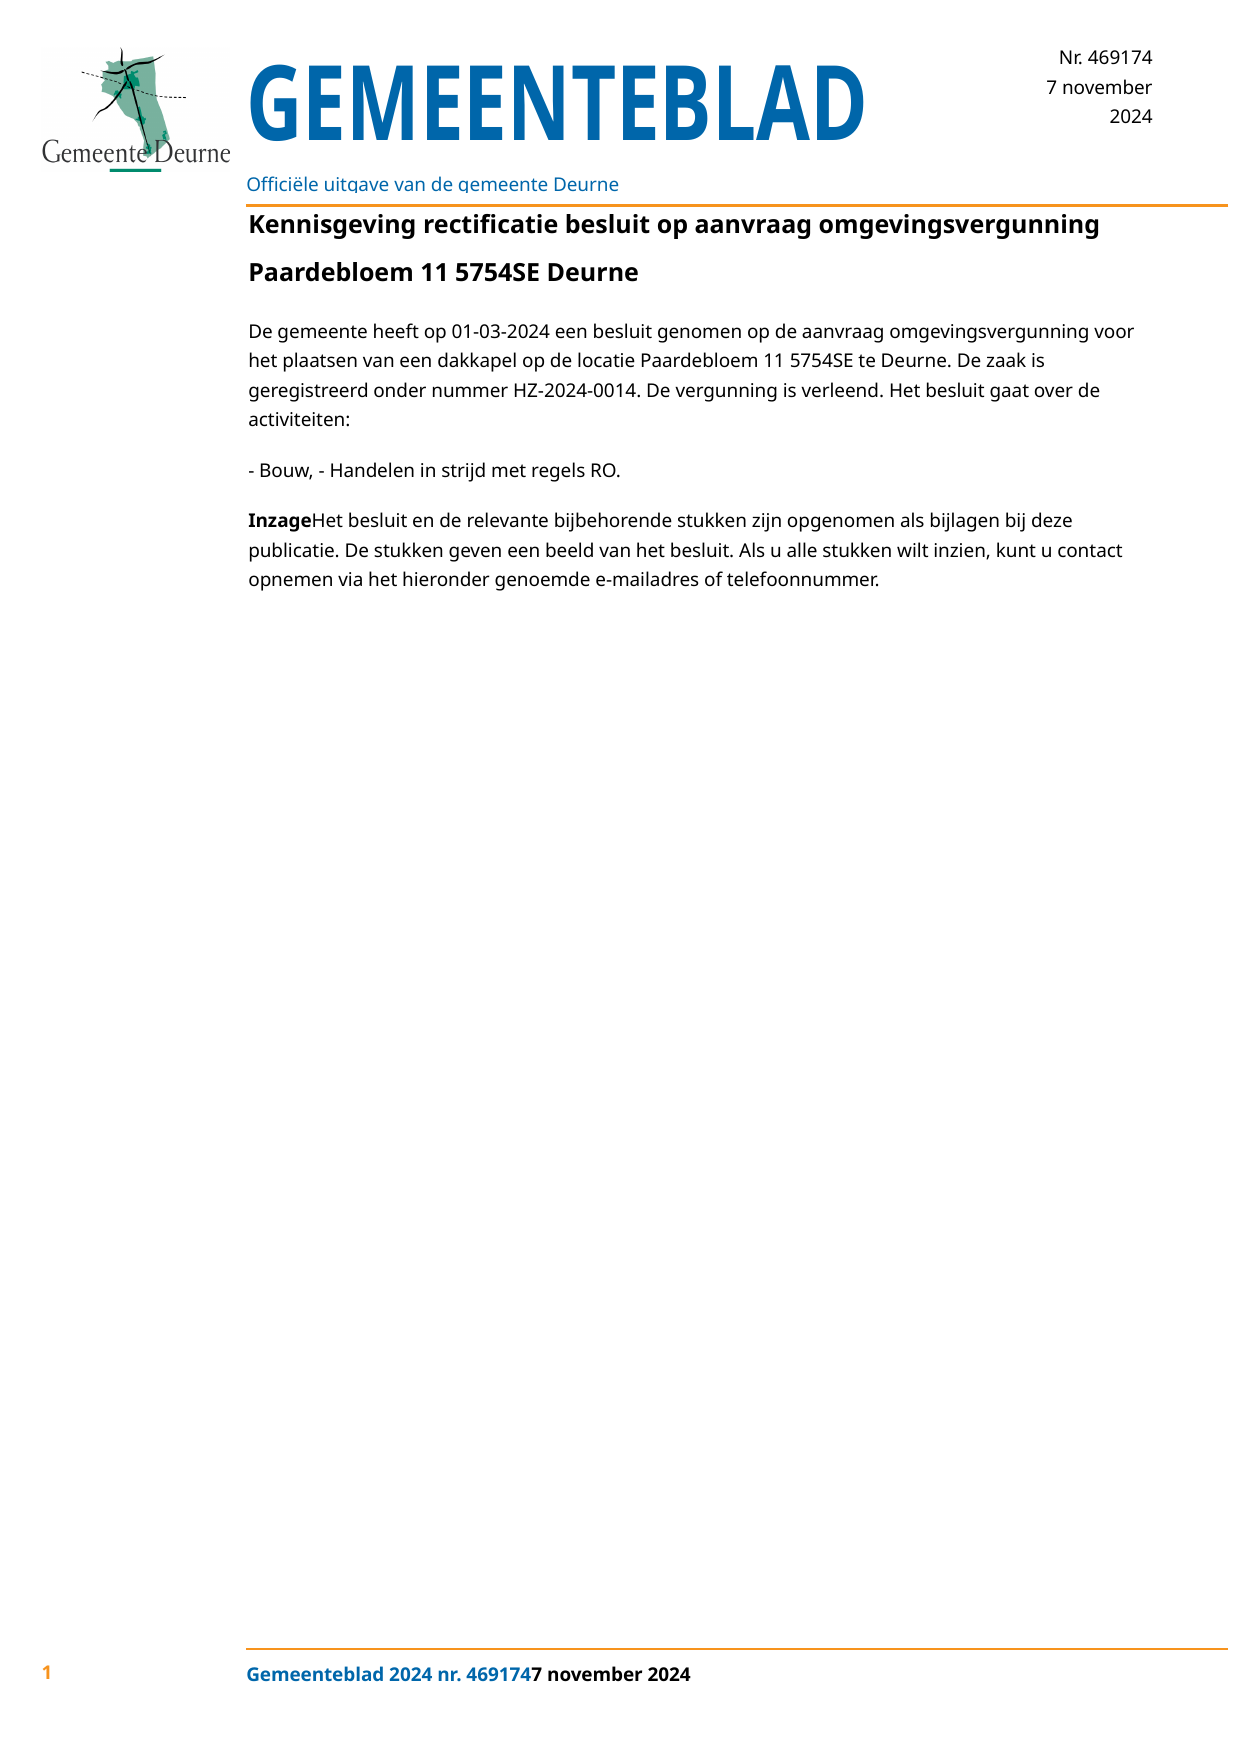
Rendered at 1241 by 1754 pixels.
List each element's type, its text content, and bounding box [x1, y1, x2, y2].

text - Bouw, - Handelen in strijd met regels RO. [248, 457, 1152, 483]
picture [41, 47, 231, 172]
text InzageHet besluit en de relevante bijbehorende stukken zijn opgenomen als bijlagen bij deze publicatie. De stukken geven een beeld van het besluit. Als u alle stukken wilt inzien, kunt u contact opnemen via het hieronder genoemde e-mailadres of telefoonnummer. [248, 507, 1152, 592]
text De gemeente heeft op 01-03-2024 een besluit genomen op de aanvraag omgevingsvergunning voor het plaatsen van een dakkapel op de locatie Paardebloem 11 5754SE te Deurne. De zaak is geregistreerd onder nummer HZ-2024-0014. De vergunning is verleend. Het besluit gaat over de activiteiten: [248, 318, 1152, 432]
text Kennisgeving rectificatie besluit op aanvraag omgevingsvergunning Paardebloem 11 5754SE Deurne [248, 207, 1152, 288]
